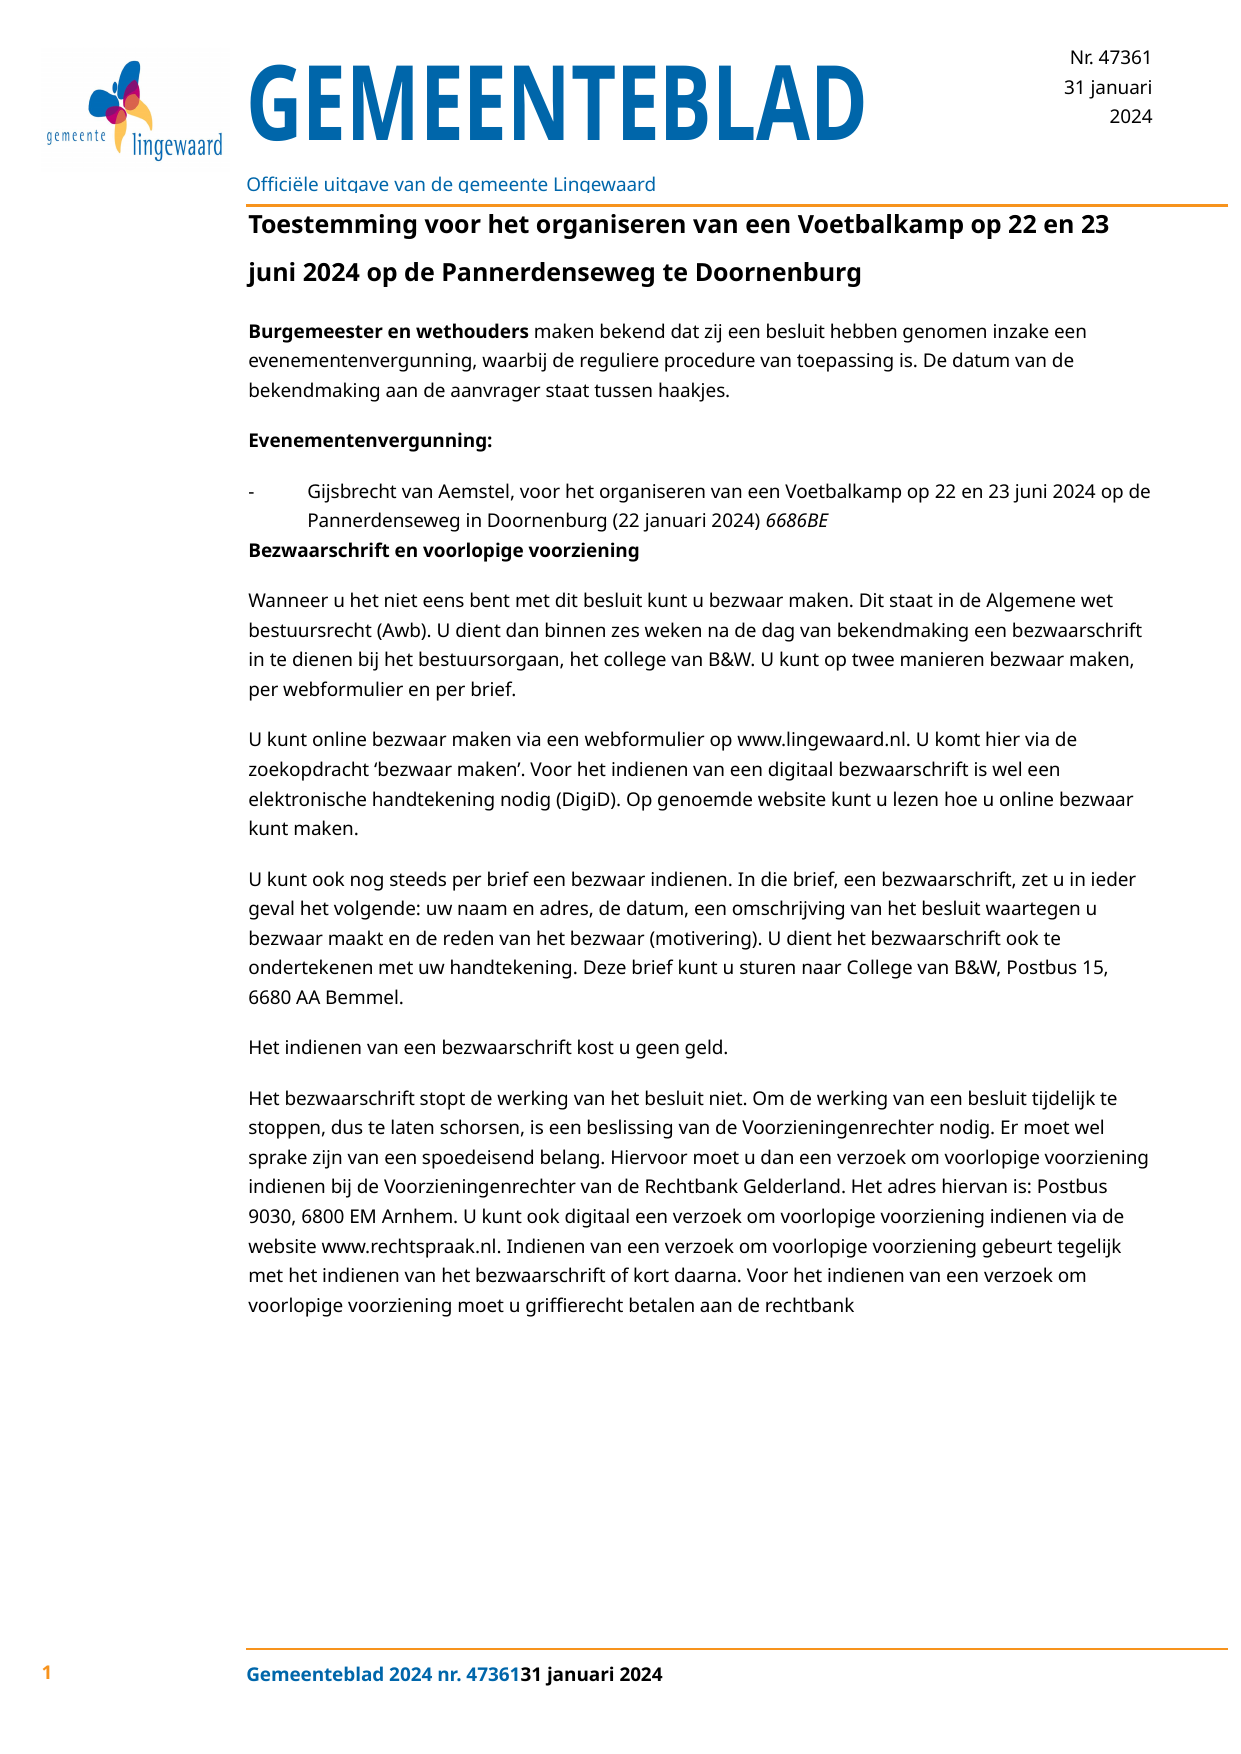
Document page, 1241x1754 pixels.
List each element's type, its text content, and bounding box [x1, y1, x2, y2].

text Bezwaarschrift en voorlopige voorziening [248, 537, 1152, 563]
text U kunt ook nog steeds per brief een bezwaar indienen. In die brief, een bezwaarschrift, zet u in ieder geval het volgende: uw naam en adres, de datum, een omschrijving van het besluit waartegen u bezwaar maakt en de reden van het bezwaar (motivering). U dient het bezwaarschrift ook te ondertekenen met uw handtekening. Deze brief kunt u sturen naar College van B&W, Postbus 15, 6680 AA Bemmel. [248, 866, 1152, 1010]
text U kunt online bezwaar maken via een webformulier op www.lingewaard.nl. U komt hier via de zoekopdracht ‘bezwaar maken’. Voor het indienen van een digitaal bezwaarschrift is wel een elektronische handtekening nodig (DigiD). Op genoemde website kunt u lezen hoe u online bezwaar kunt maken. [248, 727, 1152, 841]
text Toestemming voor het organiseren van een Voetbalkamp op 22 en 23 juni 2024 op de Pannerdenseweg te Doornenburg [248, 207, 1152, 288]
text Het indienen van een bezwaarschrift kost u geen geld. [248, 1034, 1152, 1060]
picture [41, 47, 231, 172]
list Gijsbrecht van Aemstel, voor het organiseren van een Voetbalkamp op 22 en 23 juni 2024 op de Pannerdenseweg in Doornenburg (22 januari 2024) 6686BE [248, 478, 1152, 533]
text Evenementenvergunning: [248, 427, 1152, 453]
text Burgemeester en wethouders maken bekend dat zij een besluit hebben genomen inzake een evenementenvergunning, waarbij de reguliere procedure van toepassing is. De datum van de bekendmaking aan de aanvrager staat tussen haakjes. [248, 318, 1152, 403]
text Het bezwaarschrift stopt de werking van het besluit niet. Om de werking van een besluit tijdelijk te stoppen, dus te laten schorsen, is een beslissing van de Voorzieningenrechter nodig. Er moet wel sprake zijn van een spoedeisend belang. Hiervoor moet u dan een verzoek om voorlopige voorziening indienen bij de Voorzieningenrechter van de Rechtbank Gelderland. Het adres hiervan is: Postbus 9030, 6800 EM Arnhem. U kunt ook digitaal een verzoek om voorlopige voorziening indienen via de website www.rechtspraak.nl. Indienen van een verzoek om voorlopige voorziening gebeurt tegelijk met het indienen van het bezwaarschrift of kort daarna. Voor het indienen van een verzoek om voorlopige voorziening moet u griffierecht betalen aan de rechtbank [248, 1085, 1152, 1318]
text Wanneer u het niet eens bent met dit besluit kunt u bezwaar maken. Dit staat in de Algemene wet bestuursrecht (Awb). U dient dan binnen zes weken na de dag van bekendmaking een bezwaarschrift in te dienen bij het bestuursorgaan, het college van B&W. U kunt op twee manieren bezwaar maken, per webformulier en per brief. [248, 587, 1152, 702]
